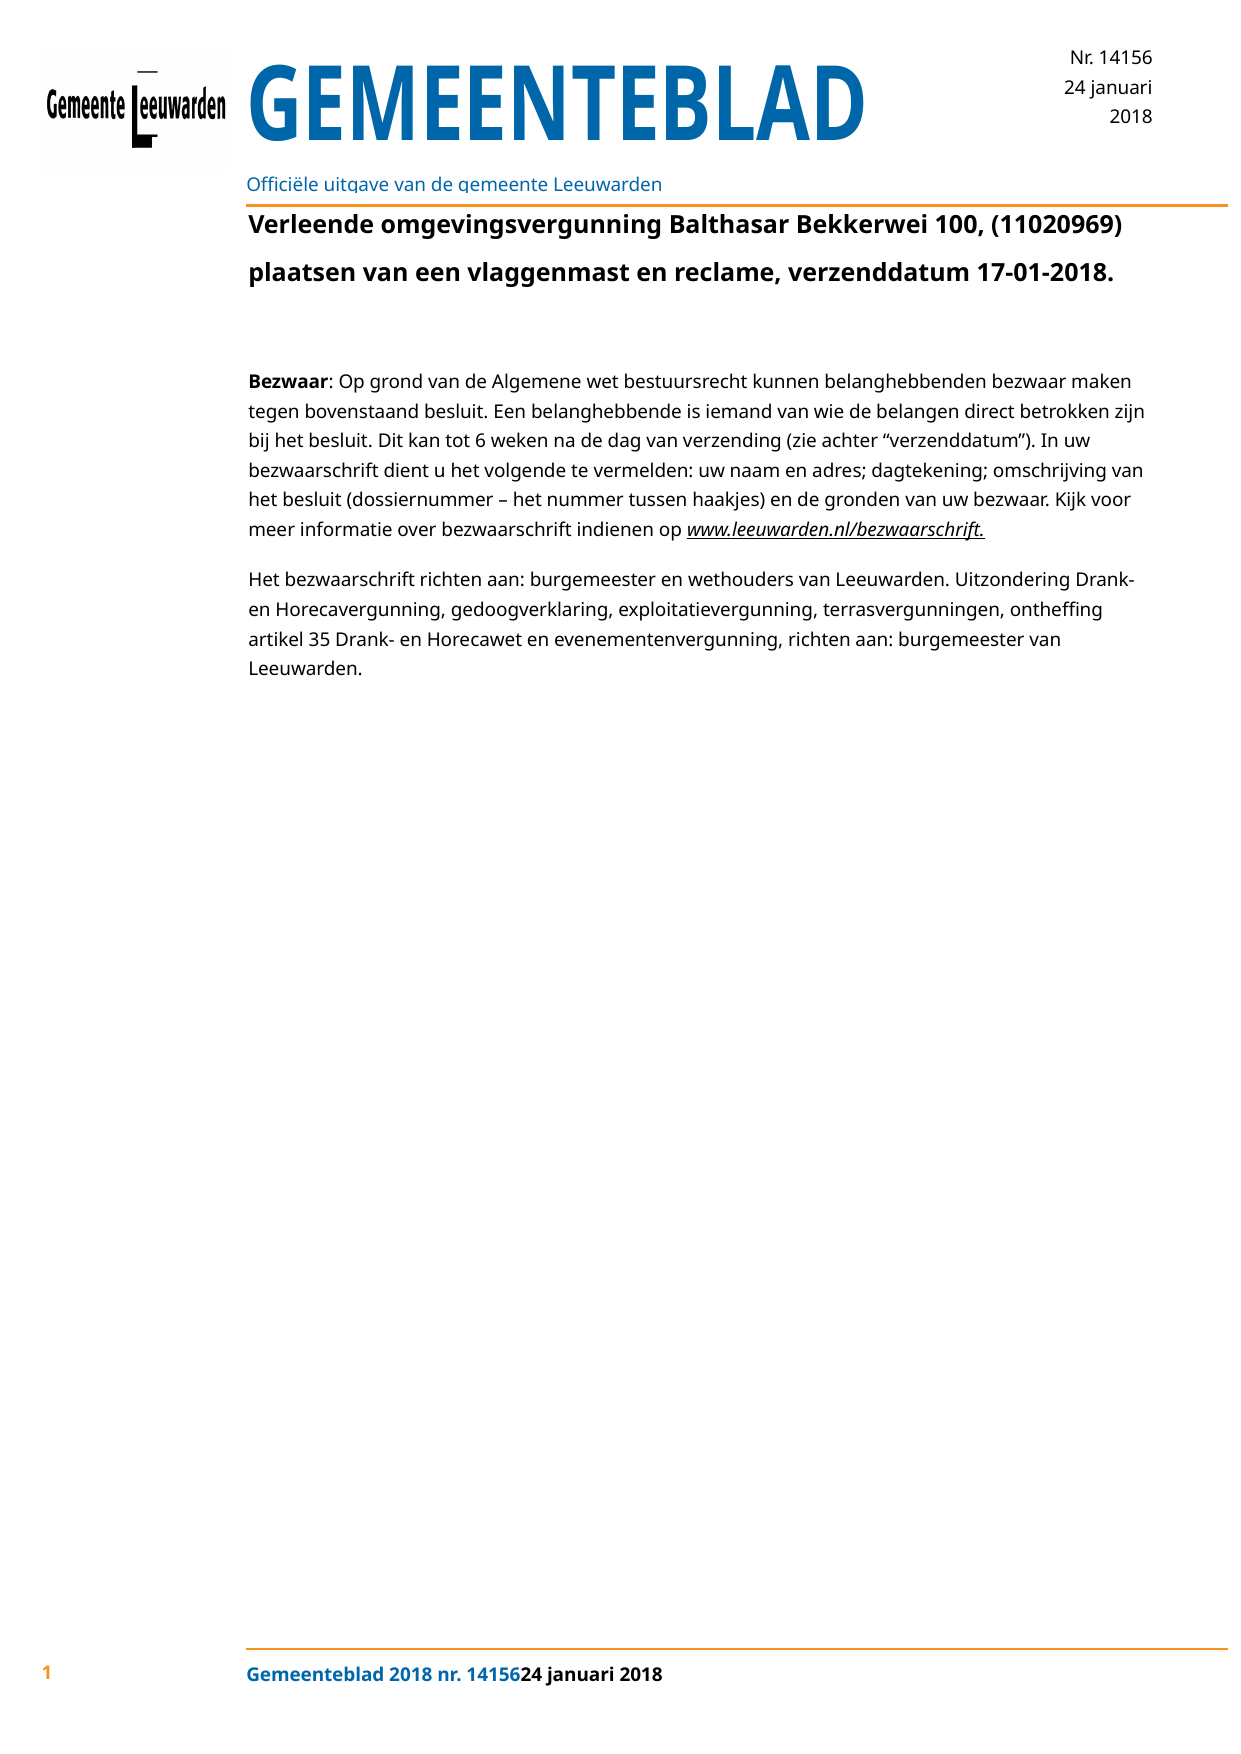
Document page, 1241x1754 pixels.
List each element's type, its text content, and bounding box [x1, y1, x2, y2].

text Verleende omgevingsvergunning Balthasar Bekkerwei 100, (11020969) plaatsen van een vlaggenmast en reclame, verzenddatum 17-01-2018. [248, 207, 1152, 288]
text Het bezwaarschrift richten aan: burgemeester en wethouders van Leeuwarden. Uitzondering Drank- en Horecavergunning, gedoogverklaring, exploitatievergunning, terrasvergunningen, ontheffing artikel 35 Drank- en Horecawet en evenementenvergunning, richten aan: burgemeester van Leeuwarden. [248, 567, 1152, 681]
picture [41, 47, 231, 172]
text Bezwaar: Op grond van de Algemene wet bestuursrecht kunnen belanghebbenden bezwaar maken tegen bovenstaand besluit. Een belanghebbende is iemand van wie de belangen direct betrokken zijn bij het besluit. Dit kan tot 6 weken na de dag van verzending (zie achter “verzenddatum”). In uw bezwaarschrift dient u het volgende te vermelden: uw naam en adres; dagtekening; omschrijving van het besluit (dossiernummer – het nummer tussen haakjes) en de gronden van uw bezwaar. Kijk voor meer informatie over bezwaarschrift indienen op www.leeuwarden.nl/bezwaarschrift. [248, 368, 1152, 542]
